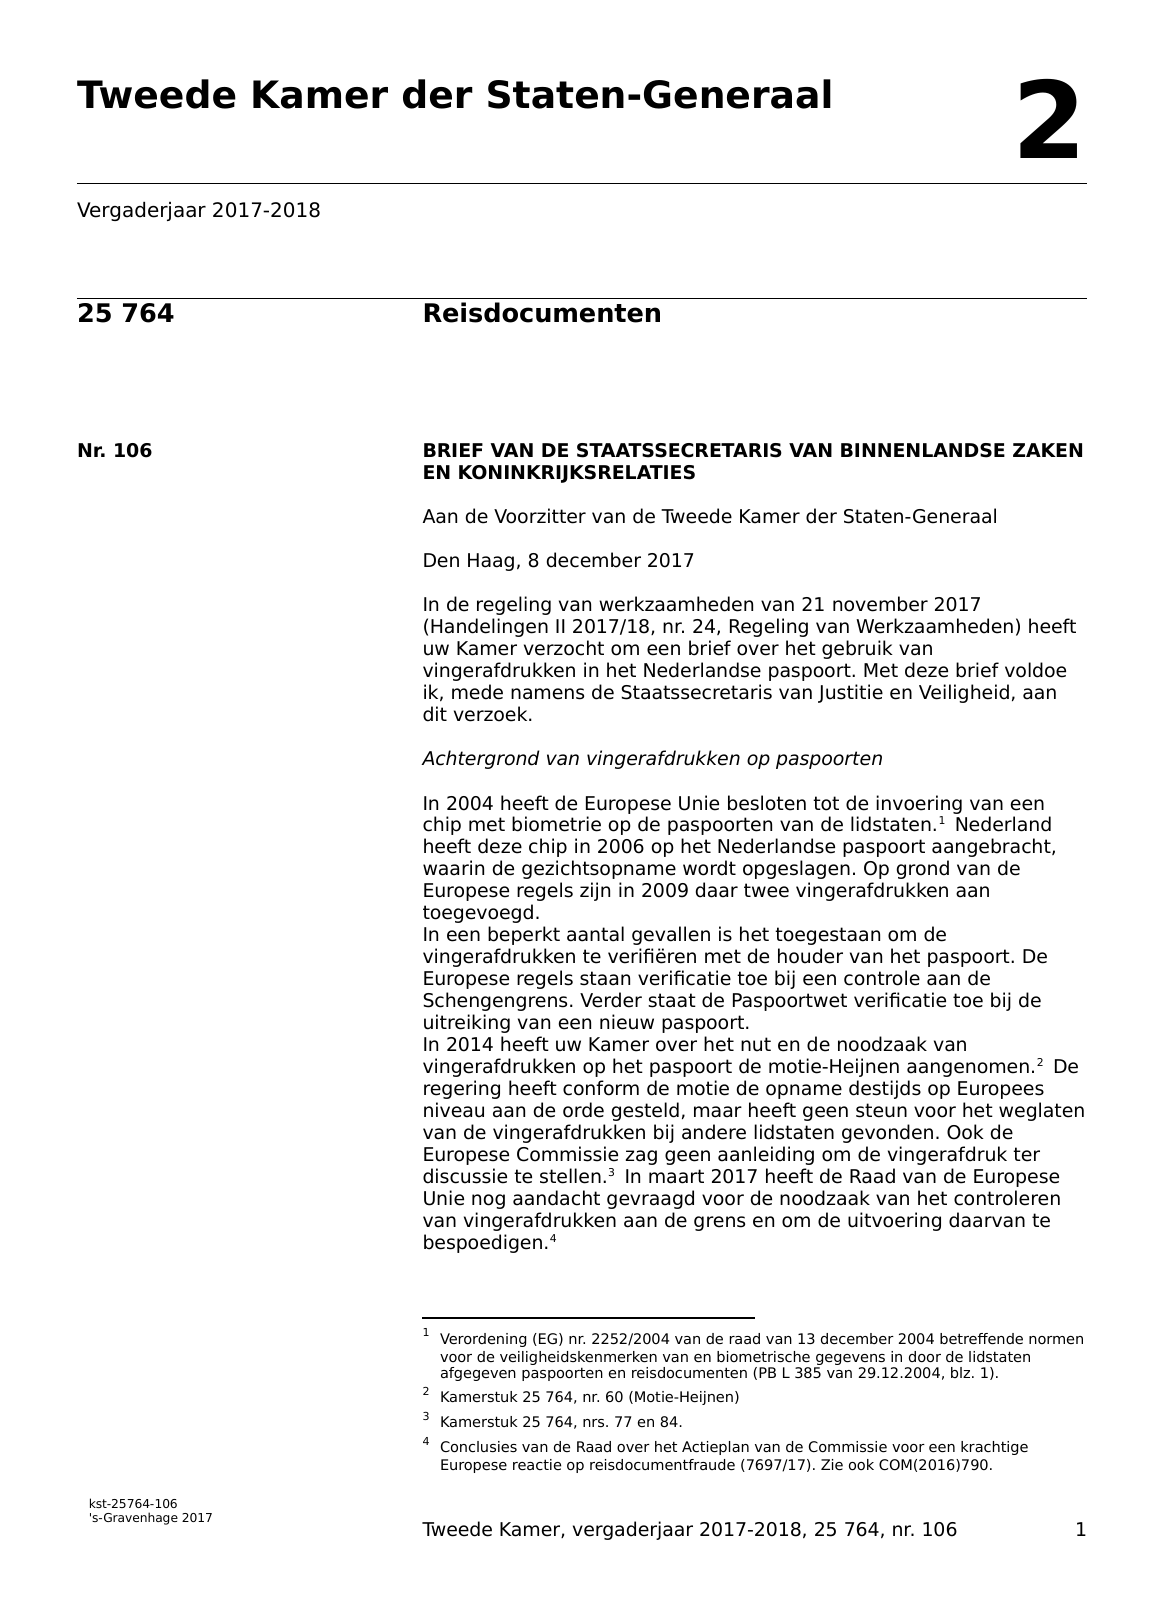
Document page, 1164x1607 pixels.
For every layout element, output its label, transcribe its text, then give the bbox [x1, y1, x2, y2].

text In 2014 heeft uw Kamer over het nut en de noodzaak van vingerafdrukken op het paspoort de motie-Heijnen aangenomen. De regering heeft conform de motie de opname destijds op Europees niveau aan de orde gesteld, maar heeft geen steun voor het weglaten van de vingerafdrukken bij andere lidstaten gevonden. Ook de Europese Commissie zag geen aanleiding om de vingerafdruk ter discussie te stellen. In maart 2017 heeft de Raad van de Europese Unie nog aandacht gevraagd voor de noodzaak van het controleren van vingerafdrukken aan de grens en om de uitvoering daarvan te bespoedigen. [422, 1034, 1087, 1254]
text Conclusies van de Raad over het Actieplan van de Commissie voor een krachtige Europese reactie op reisdocumentfraude (7697/17). Zie ook COM(2016)790. [422, 1435, 1087, 1474]
subtitle 25 764 Reisdocumenten [77, 299, 1087, 329]
text Kamerstuk 25 764, nrs. 77 en 84. [422, 1410, 1087, 1432]
text In een beperkt aantal gevallen is het toegestaan om de vingerafdrukken te verifiëren met de houder van het paspoort. De Europese regels staan verificatie toe bij een controle aan de Schengengrens. Verder staat de Paspoortwet verificatie toe bij de uitreiking van een nieuw paspoort. [422, 924, 1087, 1034]
text Verordening (EG) nr. 2252/2004 van de raad van 13 december 2004 betreffende normen voor de veiligheidskenmerken van en biometrische gegevens in door de lidstaten afgegeven paspoorten en reisdocumenten (PB L 385 van 29.12.2004, blz. 1). [422, 1327, 1087, 1382]
text In de regeling van werkzaamheden van 21 november 2017 (Handelingen II 2017/18, nr. 24, Regeling van Werkzaamheden) heeft uw Kamer verzocht om een brief over het gebruik van vingerafdrukken in het Nederlandse paspoort. Met deze brief voldoe ik, mede namens de Staatssecretaris van Justitie en Veiligheid, aan dit verzoek. [422, 594, 1087, 726]
subtitle Nr. 106 BRIEF VAN DE STAATSSECRETARIS VAN BINNENLANDSE ZAKEN EN KONINKRIJKSRELATIES [77, 440, 1087, 484]
subtitle Achtergrond van vingerafdrukken op paspoorten [422, 748, 1087, 770]
text Kamerstuk 25 764, nr. 60 (Motie-Heijnen) [422, 1385, 1087, 1407]
table_cell Vergaderjaar 2017-2018 [77, 184, 1087, 298]
table_header Tweede Kamer der Staten-Generaal [77, 59, 886, 183]
text Aan de Voorzitter van de Tweede Kamer der Staten-Generaal [422, 506, 1087, 528]
text 's-Gravenhage 2017 [88, 1511, 323, 1525]
text kst-25764-106 [88, 1497, 323, 1511]
text In 2004 heeft de Europese Unie besloten tot de invoering van een chip met biometrie op de paspoorten van de lidstaten. Nederland heeft deze chip in 2006 op het Nederlandse paspoort aangebracht, waarin de gezichtsopname wordt opgeslagen. Op grond van de Europese regels zijn in 2009 daar twee vingerafdrukken aan toegevoegd. [422, 792, 1087, 924]
table_header 2 [886, 59, 1087, 183]
text Den Haag, 8 december 2017 [422, 550, 1087, 572]
